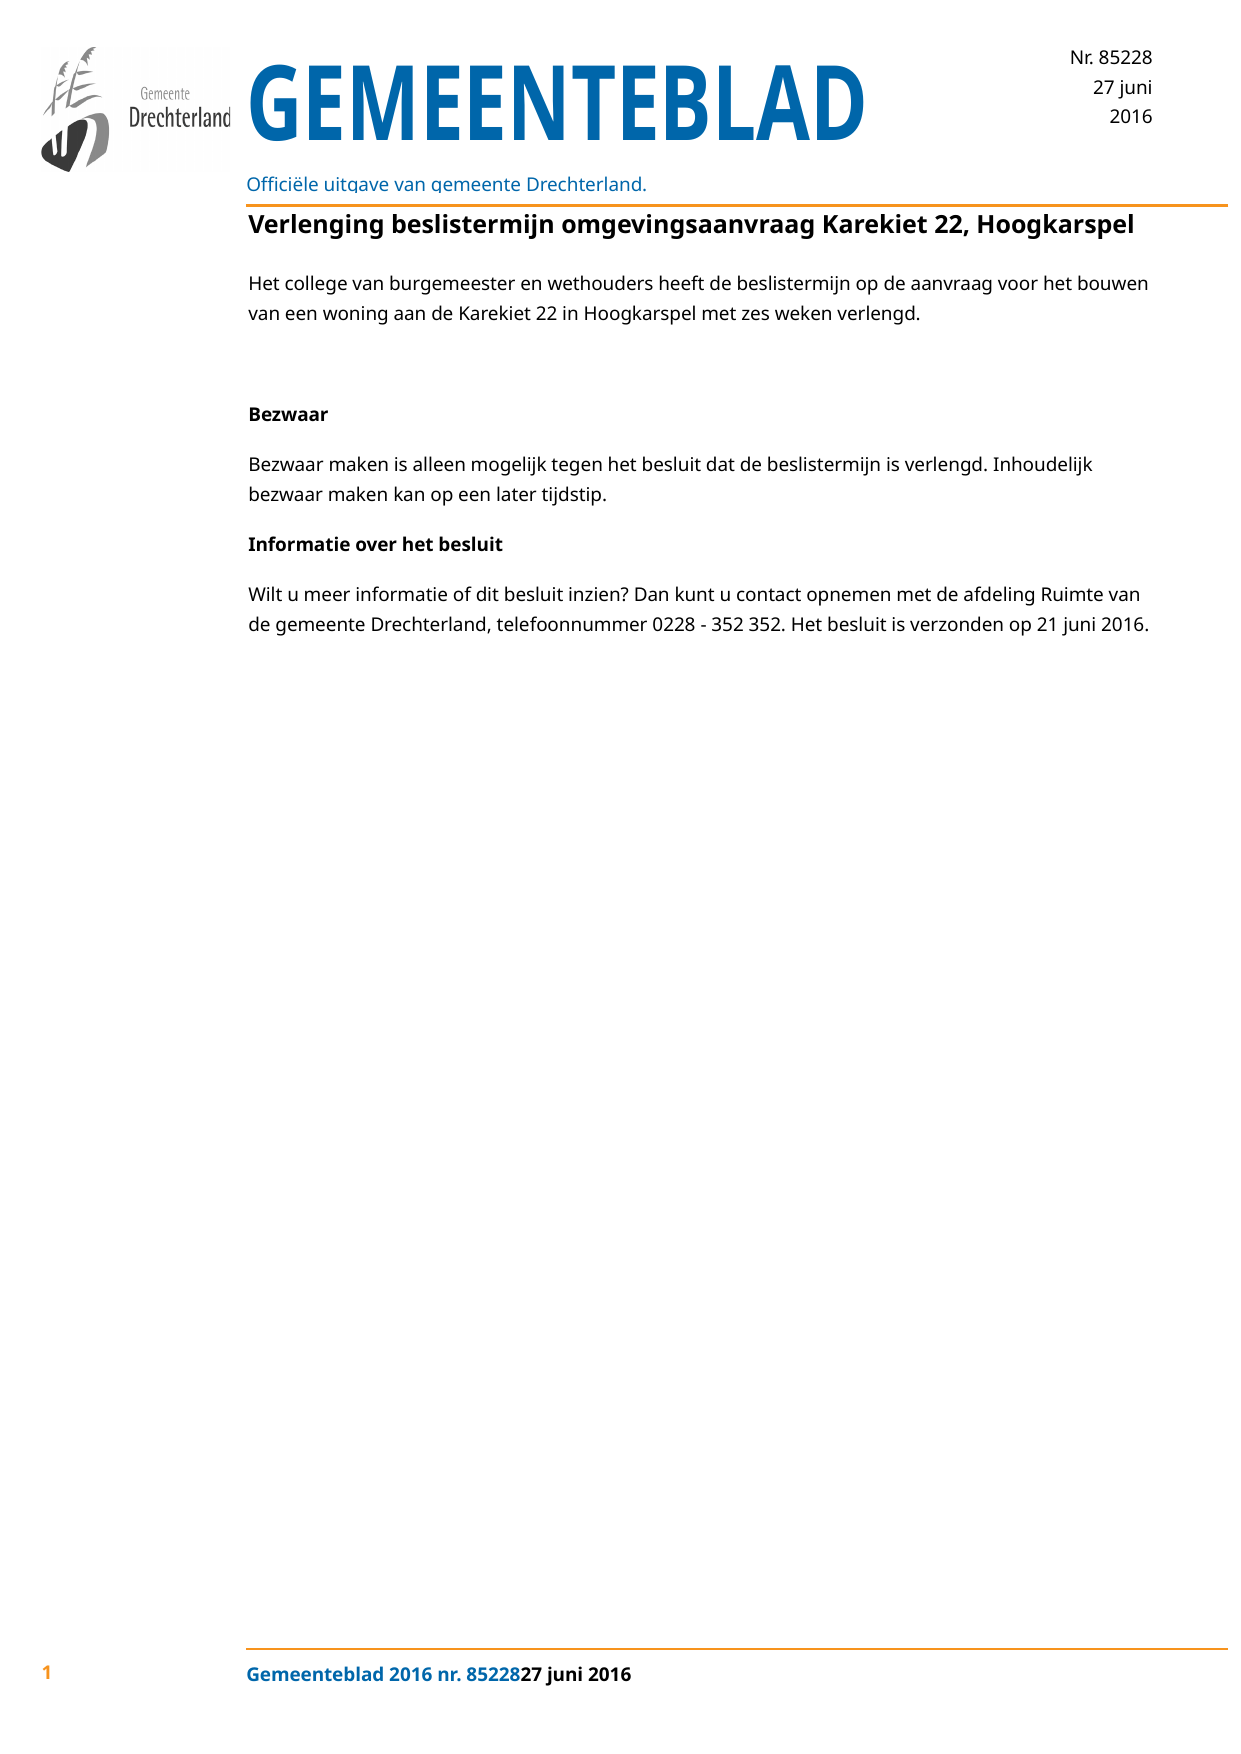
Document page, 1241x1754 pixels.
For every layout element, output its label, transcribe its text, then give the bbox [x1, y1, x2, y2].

text Bezwaar maken is alleen mogelijk tegen het besluit dat de beslistermijn is verlengd. Inhoudelijk bezwaar maken kan op een later tijdstip. [248, 451, 1152, 506]
text Informatie over het besluit [248, 531, 1152, 557]
text Het college van burgemeester en wethouders heeft de beslistermijn op de aanvraag voor het bouwen van een woning aan de Karekiet 22 in Hoogkarspel met zes weken verlengd. [248, 270, 1152, 326]
picture [41, 47, 231, 172]
text Bezwaar [248, 401, 1152, 426]
text Wilt u meer informatie of dit besluit inzien? Dan kunt u contact opnemen met de afdeling Ruimte van de gemeente Drechterland, telefoonnummer 0228 - 352 352. Het besluit is verzonden op 21 juni 2016. [248, 582, 1152, 637]
text Verlenging beslistermijn omgevingsaanvraag Karekiet 22, Hoogkarspel [248, 207, 1152, 241]
